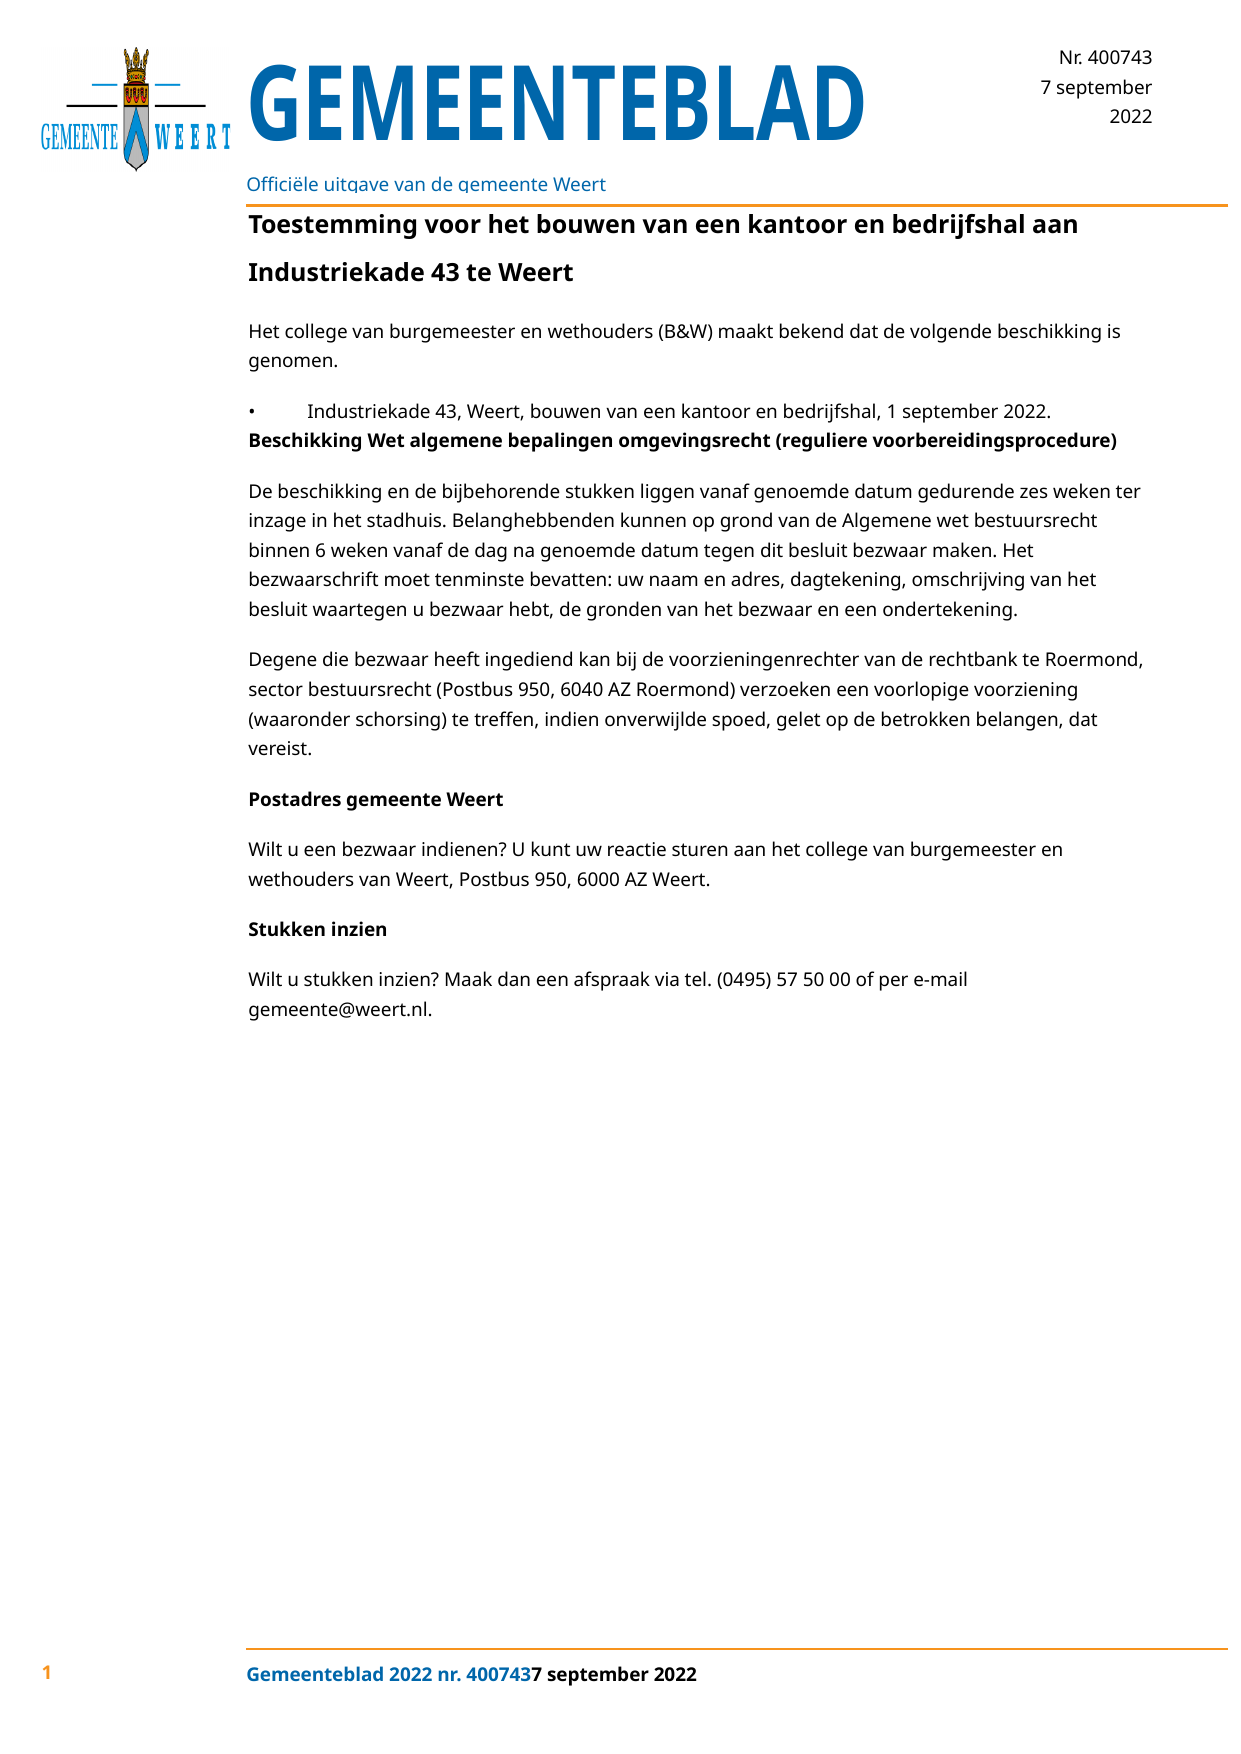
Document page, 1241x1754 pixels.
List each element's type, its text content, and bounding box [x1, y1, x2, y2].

picture [41, 47, 231, 172]
text De beschikking en de bijbehorende stukken liggen vanaf genoemde datum gedurende zes weken ter inzage in het stadhuis. Belanghebbenden kunnen op grond van de Algemene wet bestuursrecht binnen 6 weken vanaf de dag na genoemde datum tegen dit besluit bezwaar maken. Het bezwaarschrift moet tenminste bevatten: uw naam en adres, dagtekening, omschrijving van het besluit waartegen u bezwaar hebt, de gronden van het bezwaar en een ondertekening. [248, 478, 1152, 622]
list Industriekade 43, Weert, bouwen van een kantoor en bedrijfshal, 1 september 2022. [248, 398, 1152, 424]
text Toestemming voor het bouwen van een kantoor en bedrijfshal aan Industriekade 43 te Weert [248, 207, 1152, 288]
text Wilt u een bezwaar indienen? U kunt uw reactie sturen aan het college van burgemeester en wethouders van Weert, Postbus 950, 6000 AZ Weert. [248, 836, 1152, 892]
text Beschikking Wet algemene bepalingen omgevingsrecht (reguliere voorbereidingsprocedure) [248, 427, 1152, 453]
text Postadres gemeente Weert [248, 786, 1152, 812]
text Stukken inzien [248, 916, 1152, 942]
text Degene die bezwaar heeft ingediend kan bij de voorzieningenrechter van de rechtbank te Roermond, sector bestuursrecht (Postbus 950, 6040 AZ Roermond) verzoeken een voorlopige voorziening (waaronder schorsing) te treffen, indien onverwijlde spoed, gelet op de betrokken belangen, dat vereist. [248, 647, 1152, 761]
text Het college van burgemeester en wethouders (B&W) maakt bekend dat de volgende beschikking is genomen. [248, 318, 1152, 373]
text Wilt u stukken inzien? Maak dan een afspraak via tel. (0495) 57 50 00 of per e-mail gemeente@weert.nl. [248, 967, 1152, 1022]
